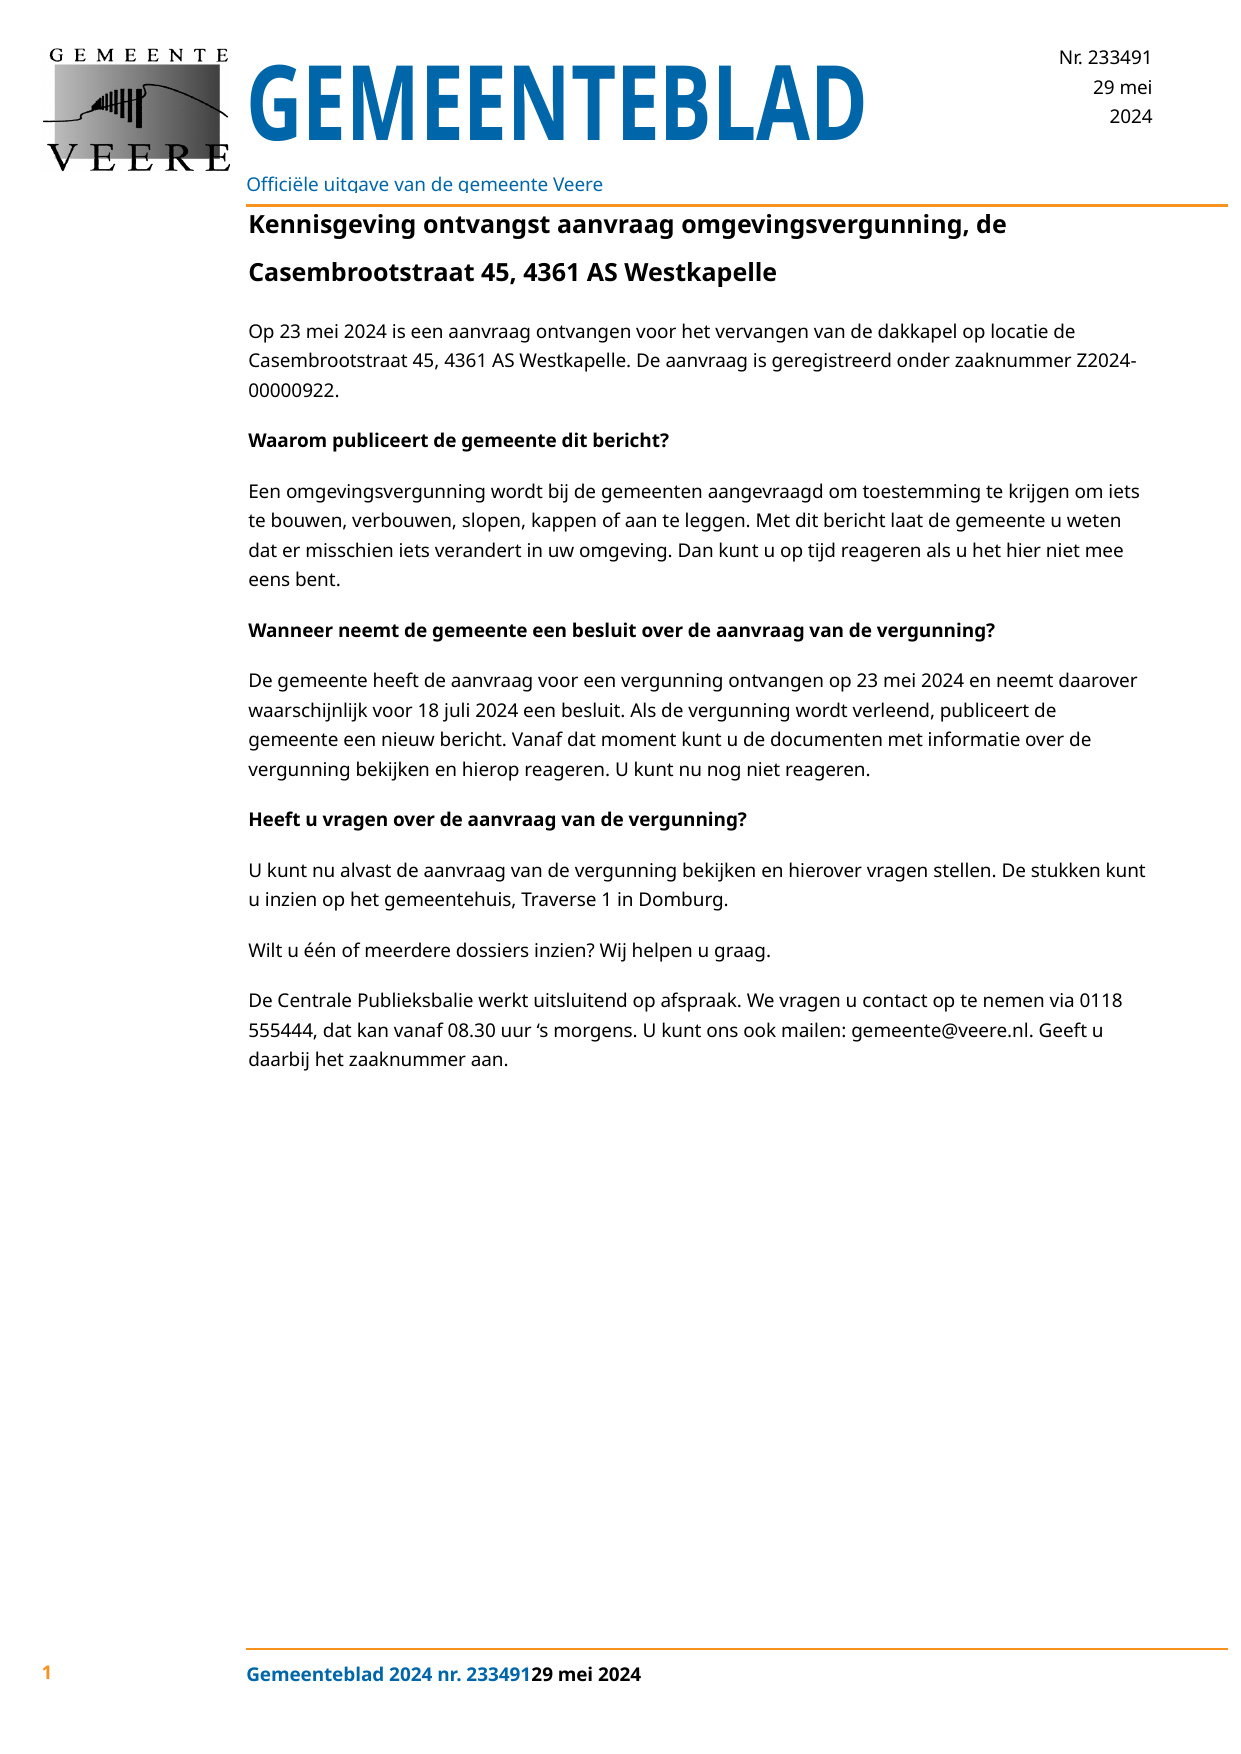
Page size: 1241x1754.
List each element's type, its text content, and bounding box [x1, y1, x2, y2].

text Heeft u vragen over de aanvraag van de vergunning? [248, 807, 1152, 832]
text Op 23 mei 2024 is een aanvraag ontvangen voor het vervangen van de dakkapel op locatie de Casembrootstraat 45, 4361 AS Westkapelle. De aanvraag is geregistreerd onder zaaknummer Z2024-00000922. [248, 318, 1152, 403]
text Een omgevingsvergunning wordt bij de gemeenten aangevraagd om toestemming te krijgen om iets te bouwen, verbouwen, slopen, kappen of aan te leggen. Met dit bericht laat de gemeente u weten dat er misschien iets verandert in uw omgeving. Dan kunt u op tijd reageren als u het hier niet mee eens bent. [248, 478, 1152, 592]
text Wanneer neemt de gemeente een besluit over de aanvraag van de vergunning? [248, 617, 1152, 643]
picture [41, 47, 231, 172]
text Waarom publiceert de gemeente dit bericht? [248, 427, 1152, 453]
text Kennisgeving ontvangst aanvraag omgevingsvergunning, de Casembrootstraat 45, 4361 AS Westkapelle [248, 207, 1152, 288]
text U kunt nu alvast de aanvraag van de vergunning bekijken en hierover vragen stellen. De stukken kunt u inzien op het gemeentehuis, Traverse 1 in Domburg. [248, 857, 1152, 912]
text Wilt u één of meerdere dossiers inzien? Wij helpen u graag. [248, 937, 1152, 963]
text De gemeente heeft de aanvraag voor een vergunning ontvangen op 23 mei 2024 en neemt daarover waarschijnlijk voor 18 juli 2024 een besluit. Als de vergunning wordt verleend, publiceert de gemeente een nieuw bericht. Vanaf dat moment kunt u de documenten met informatie over de vergunning bekijken en hierop reageren. U kunt nu nog niet reageren. [248, 667, 1152, 782]
text De Centrale Publieksbalie werkt uitsluitend op afspraak. We vragen u contact op te nemen via 0118 555444, dat kan vanaf 08.30 uur ‘s morgens. U kunt ons ook mailen: gemeente@veere.nl. Geeft u daarbij het zaaknummer aan. [248, 987, 1152, 1072]
